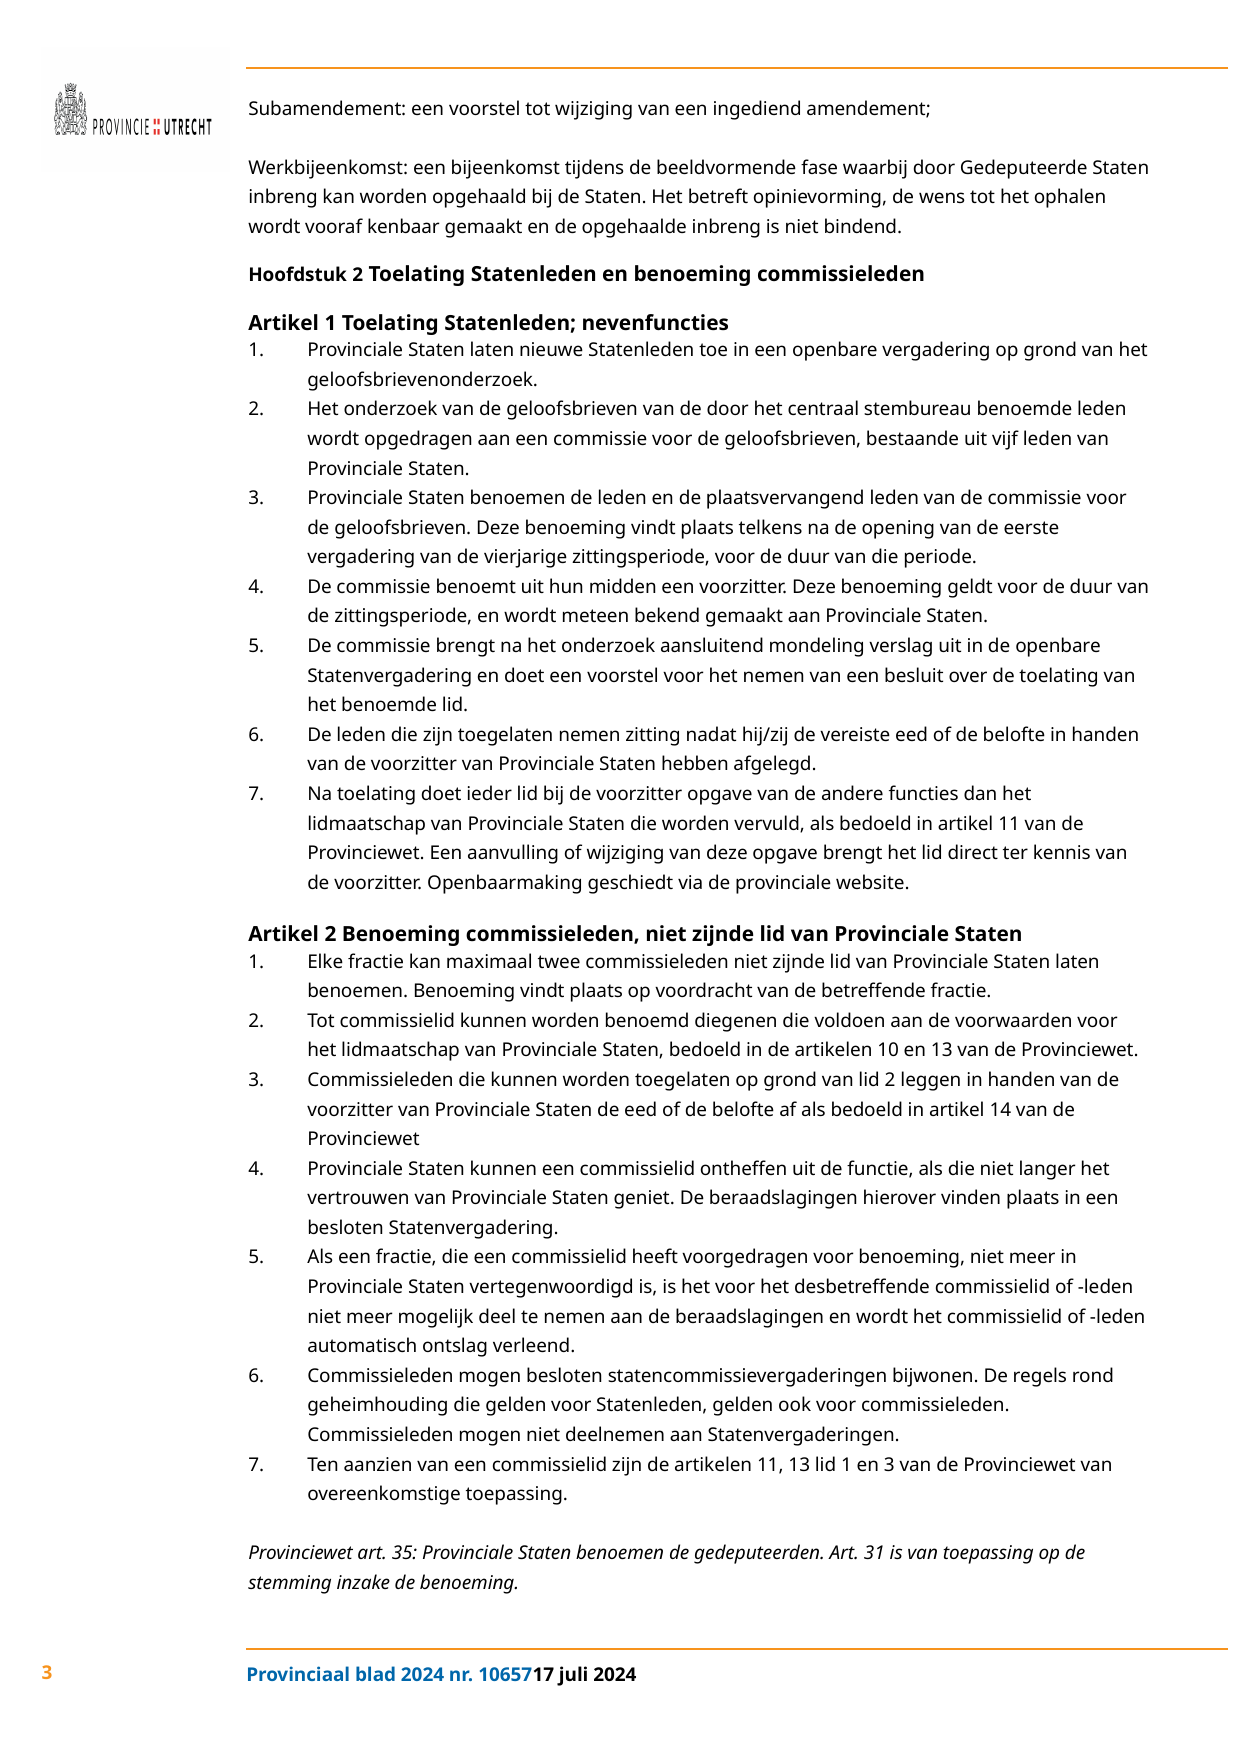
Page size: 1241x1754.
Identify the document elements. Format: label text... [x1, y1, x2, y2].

text Subamendement: een voorstel tot wijziging van een ingediend amendement; [248, 95, 1152, 121]
text Hoofdstuk 2 Toelating Statenleden en benoeming commissieleden [248, 259, 1152, 287]
list Provinciale Staten laten nieuwe Statenleden toe in een openbare vergadering op grond van het geloofsbrievenonderzoek. [248, 336, 1152, 392]
list Provinciale Staten benoemen de leden en de plaatsvervangend leden van de commissie voor de geloofsbrieven. Deze benoeming vindt plaats telkens na de opening van de eerste vergadering van de vierjarige zittingsperiode, voor de duur van die periode. [248, 484, 1152, 569]
list De commissie benoemt uit hun midden een voorzitter. Deze benoeming geldt voor de duur van de zittingsperiode, en wordt meteen bekend gemaakt aan Provinciale Staten. [248, 573, 1152, 628]
list Provinciale Staten kunnen een commissielid ontheffen uit de functie, als die niet langer het vertrouwen van Provinciale Staten geniet. De beraadslagingen hierover vinden plaats in een besloten Statenvergadering. [248, 1155, 1152, 1240]
text Artikel 2 Benoeming commissieleden, niet zijnde lid van Provinciale Staten [248, 919, 1152, 948]
list De leden die zijn toegelaten nemen zitting nadat hij/zij de vereiste eed of de belofte in handen van de voorzitter van Provinciale Staten hebben afgelegd. [248, 721, 1152, 776]
list Commissieleden mogen besloten statencommissievergaderingen bijwonen. De regels rond geheimhouding die gelden voor Statenleden, gelden ook voor commissieleden. Commissieleden mogen niet deelnemen aan Statenvergaderingen. [248, 1362, 1152, 1447]
list Elke fractie kan maximaal twee commissieleden niet zijnde lid van Provinciale Staten laten benoemen. Benoeming vindt plaats op voordracht van de betreffende fractie. [248, 948, 1152, 1003]
list De commissie brengt na het onderzoek aansluitend mondeling verslag uit in de openbare Statenvergadering en doet een voorstel voor het nemen van een besluit over de toelating van het benoemde lid. [248, 632, 1152, 717]
list Commissieleden die kunnen worden toegelaten op grond van lid 2 leggen in handen van de voorzitter van Provinciale Staten de eed of de belofte af als bedoeld in artikel 14 van de Provinciewet [248, 1066, 1152, 1151]
list Tot commissielid kunnen worden benoemd diegenen die voldoen aan de voorwaarden voor het lidmaatschap van Provinciale Staten, bedoeld in de artikelen 10 en 13 van de Provinciewet. [248, 1007, 1152, 1062]
text Provinciewet art. 35: Provinciale Staten benoemen de gedeputeerden. Art. 31 is van toepassing op de stemming inzake de benoeming. [248, 1539, 1152, 1595]
text Artikel 1 Toelating Statenleden; nevenfuncties [248, 308, 1152, 336]
picture [41, 47, 231, 172]
list Het onderzoek van de geloofsbrieven van de door het centraal stembureau benoemde leden wordt opgedragen aan een commissie voor de geloofsbrieven, bestaande uit vijf leden van Provinciale Staten. [248, 396, 1152, 481]
list Na toelating doet ieder lid bij de voorzitter opgave van de andere functies dan het lidmaatschap van Provinciale Staten die worden vervuld, als bedoeld in artikel 11 van de Provinciewet. Een aanvulling of wijziging van deze opgave brengt het lid direct ter kennis van de voorzitter. Openbaarmaking geschiedt via de provinciale website. [248, 780, 1152, 895]
list Ten aanzien van een commissielid zijn de artikelen 11, 13 lid 1 en 3 van de Provinciewet van overeenkomstige toepassing. [248, 1451, 1152, 1506]
text Werkbijeenkomst: een bijeenkomst tijdens de beeldvormende fase waarbij door Gedeputeerde Staten inbreng kan worden opgehaald bij de Staten. Het betreft opinievorming, de wens tot het ophalen wordt vooraf kenbaar gemaakt en de opgehaalde inbreng is niet bindend. [248, 154, 1152, 239]
list Als een fractie, die een commissielid heeft voorgedragen voor benoeming, niet meer in Provinciale Staten vertegenwoordigd is, is het voor het desbetreffende commissielid of -leden niet meer mogelijk deel te nemen aan de beraadslagingen en wordt het commissielid of -leden automatisch ontslag verleend. [248, 1244, 1152, 1358]
